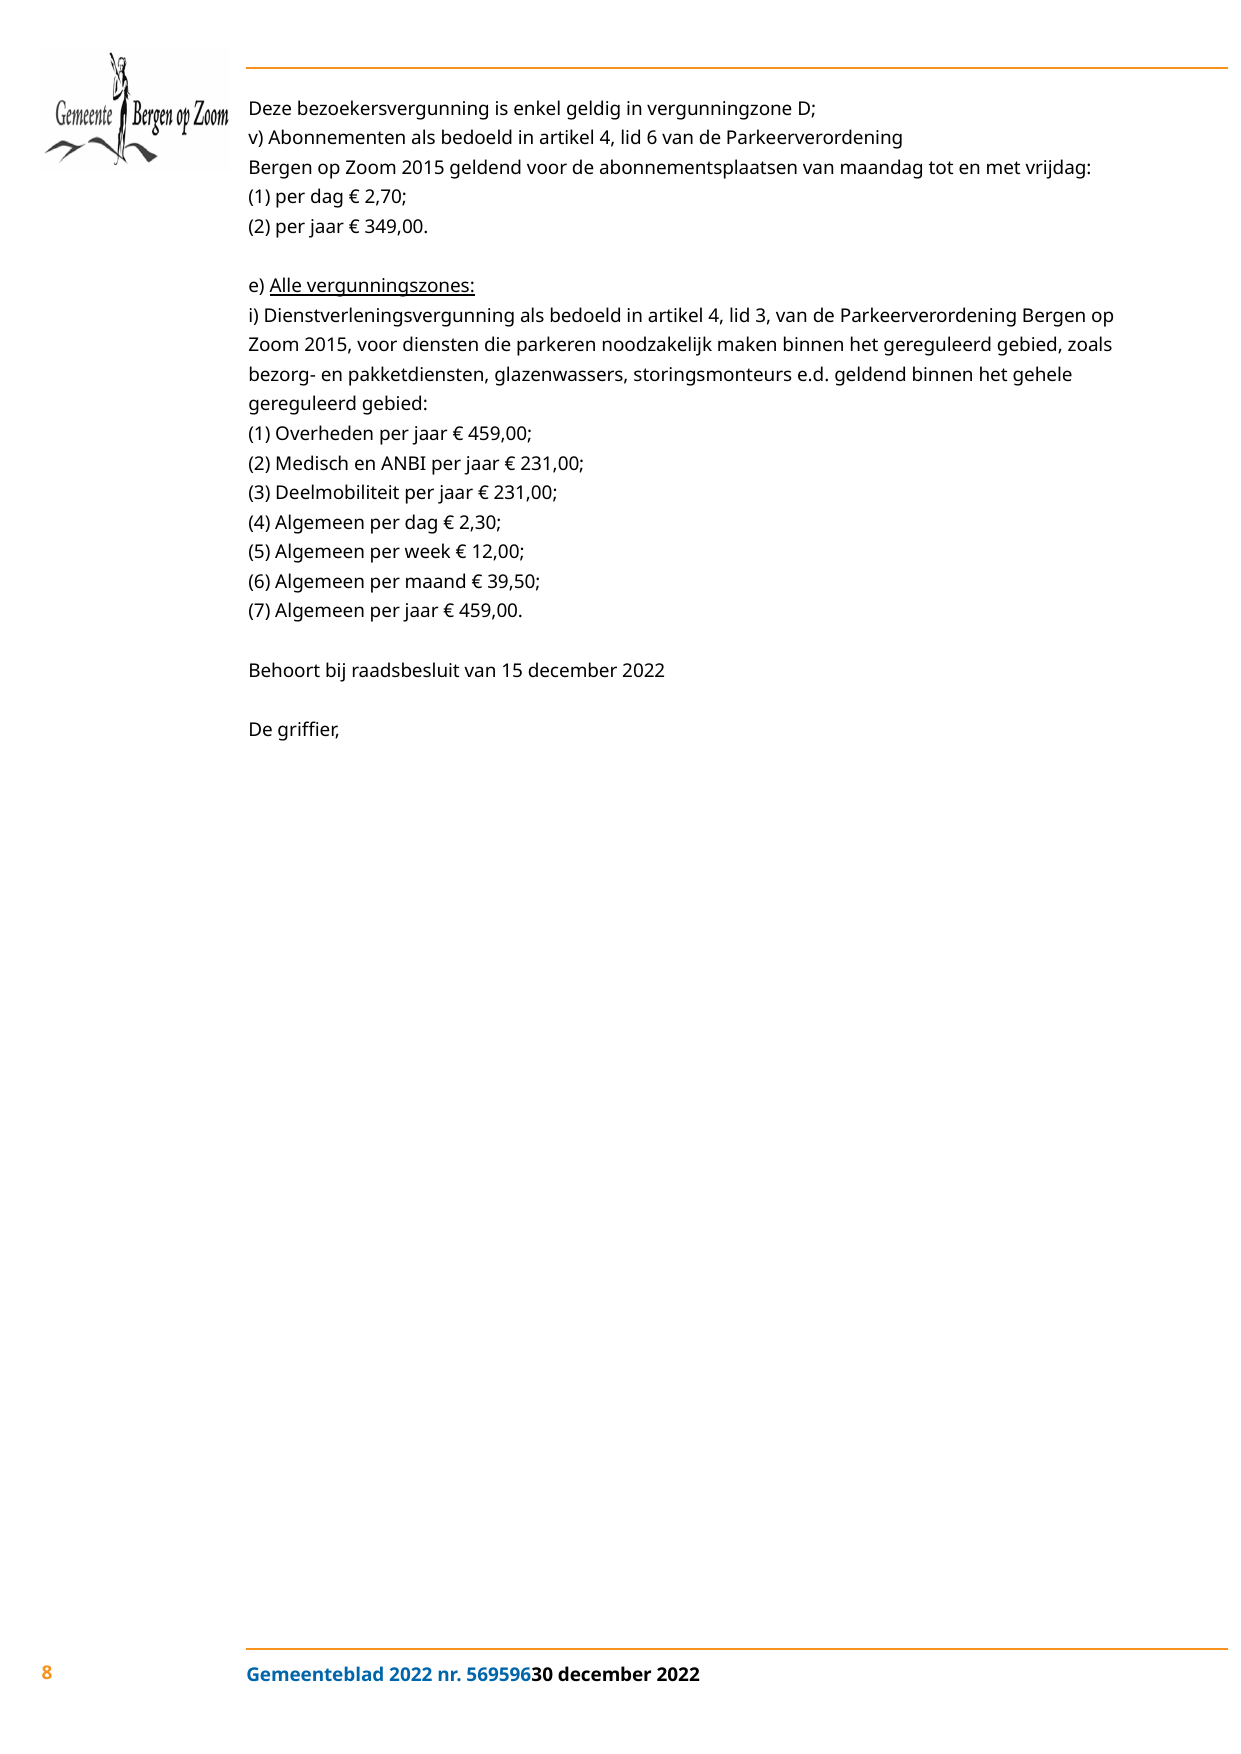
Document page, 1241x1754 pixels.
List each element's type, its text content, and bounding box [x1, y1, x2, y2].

text (2) per jaar € 349,00. [248, 213, 1152, 239]
text Deze bezoekersvergunning is enkel geldig in vergunningzone D; [248, 95, 1152, 121]
text (1) Overheden per jaar € 459,00; [248, 420, 1152, 446]
text (3) Deelmobiliteit per jaar € 231,00; [248, 479, 1152, 505]
text Behoort bij raadsbesluit van 15 december 2022 [248, 657, 1152, 683]
text (4) Algemeen per dag € 2,30; [248, 509, 1152, 535]
text i) Dienstverleningsvergunning als bedoeld in artikel 4, lid 3, van de Parkeerverordening Bergen op Zoom 2015, voor diensten die parkeren noodzakelijk maken binnen het gereguleerd gebied, zoals bezorg- en pakketdiensten, glazenwassers, storingsmonteurs e.d. geldend binnen het gehele gereguleerd gebied: [248, 302, 1152, 416]
text (1) per dag € 2,70; [248, 183, 1152, 209]
picture [41, 47, 231, 172]
text (6) Algemeen per maand € 39,50; [248, 568, 1152, 594]
text (2) Medisch en ANBI per jaar € 231,00; [248, 450, 1152, 476]
text (5) Algemeen per week € 12,00; [248, 538, 1152, 564]
text v) Abonnementen als bedoeld in artikel 4, lid 6 van de Parkeerverordening [248, 124, 1152, 150]
text Bergen op Zoom 2015 geldend voor de abonnementsplaatsen van maandag tot en met vrijdag: [248, 154, 1152, 180]
text e) Alle vergunningszones: [248, 272, 1152, 298]
text (7) Algemeen per jaar € 459,00. [248, 598, 1152, 623]
text De griffier, [248, 716, 1152, 742]
